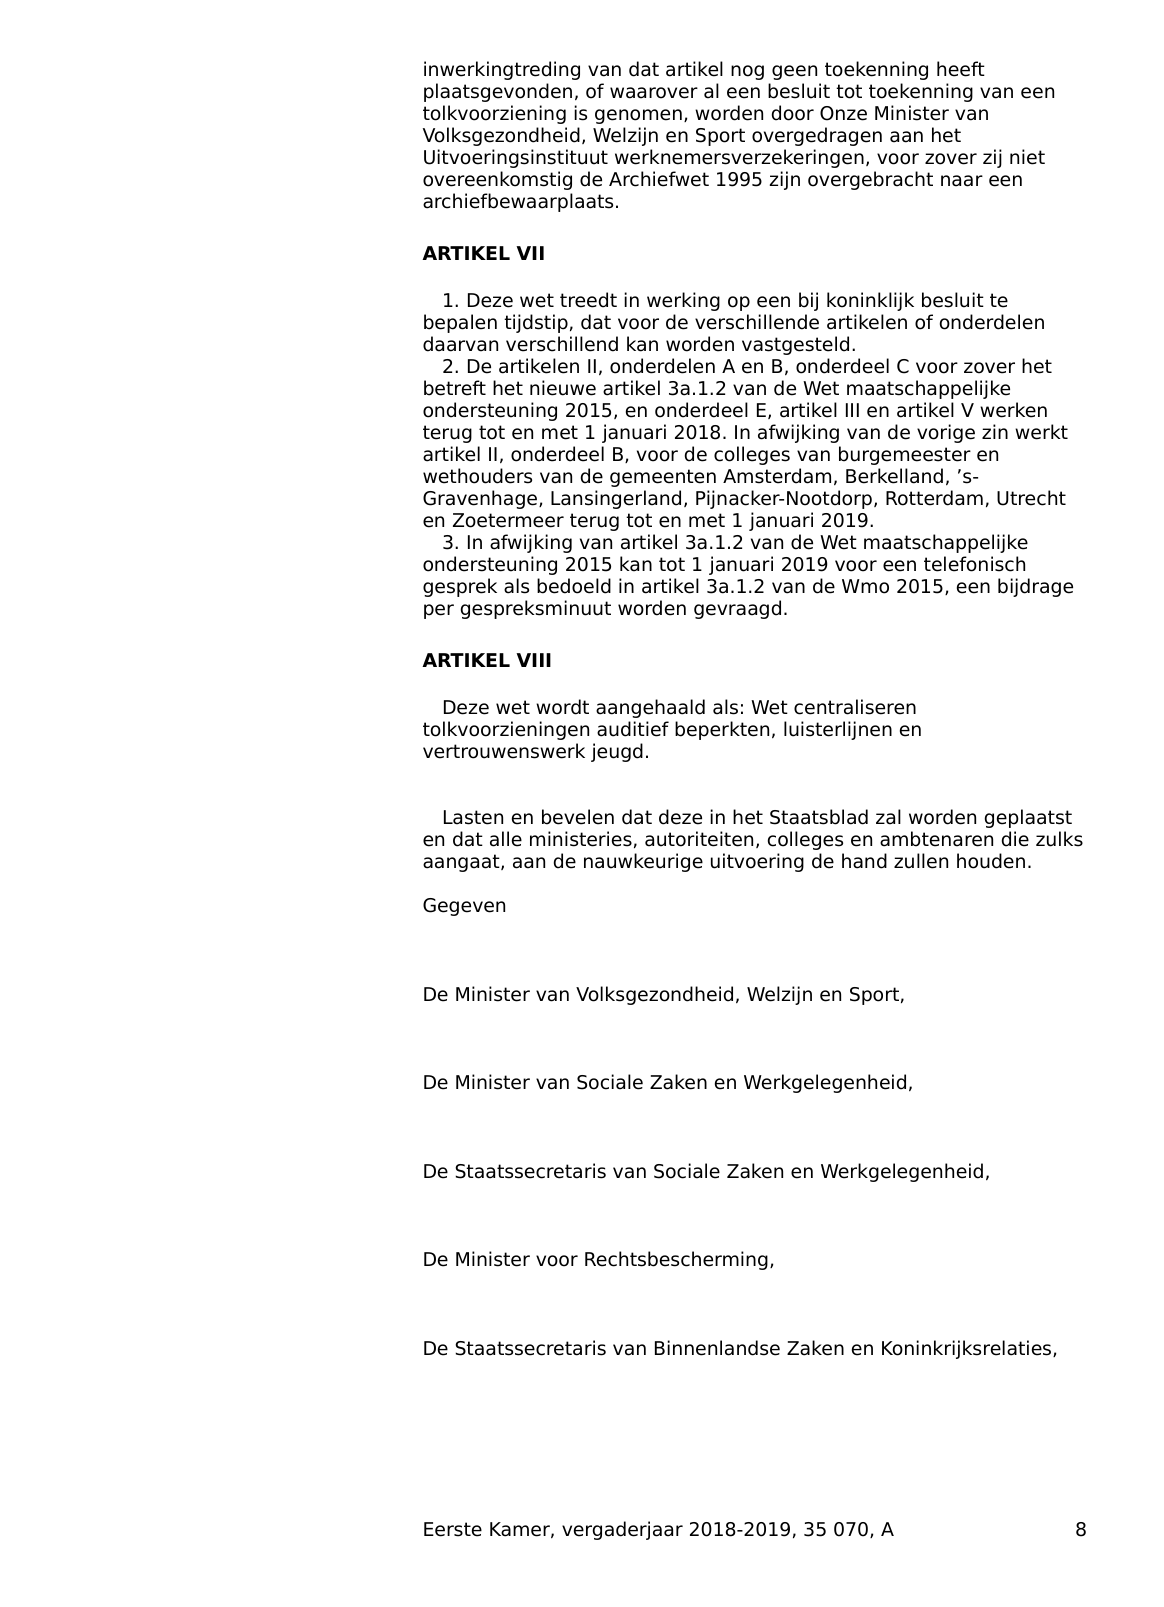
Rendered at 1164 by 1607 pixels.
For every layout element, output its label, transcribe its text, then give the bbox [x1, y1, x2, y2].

text De Minister voor Rechtsbescherming, [422, 1249, 1087, 1271]
subtitle ARTIKEL VIII [422, 649, 1087, 672]
text De Staatssecretaris van Binnenlandse Zaken en Koninkrijksrelaties, [422, 1338, 1087, 1360]
text 1. Deze wet treedt in werking op een bij koninklijk besluit te bepalen tijdstip, dat voor de verschillende artikelen of onderdelen daarvan verschillend kan worden vastgesteld. [422, 290, 1087, 356]
text 2. De artikelen II, onderdelen A en B, onderdeel C voor zover het betreft het nieuwe artikel 3a.1.2 van de Wet maatschappelijke ondersteuning 2015, en onderdeel E, artikel III en artikel V werken terug tot en met 1 januari 2018. In afwijking van de vorige zin werkt artikel II, onderdeel B, voor de colleges van burgemeester en wethouders van de gemeenten Amsterdam, Berkelland, ’s-Gravenhage, Lansingerland, Pijnacker-Nootdorp, Rotterdam, Utrecht en Zoetermeer terug tot en met 1 januari 2019. [422, 356, 1087, 532]
text Deze wet wordt aangehaald als: Wet centraliseren tolkvoorzieningen auditief beperkten, luisterlijnen en vertrouwenswerk jeugd. [422, 697, 1087, 762]
text De Minister van Sociale Zaken en Werkgelegenheid, [422, 1072, 1087, 1094]
text De Minister van Volksgezondheid, Welzijn en Sport, [422, 983, 1087, 1006]
text 3. In afwijking van artikel 3a.1.2 van de Wet maatschappelijke ondersteuning 2015 kan tot 1 januari 2019 voor een telefonisch gesprek als bedoeld in artikel 3a.1.2 van de Wmo 2015, een bijdrage per gespreksminuut worden gevraagd. [422, 532, 1087, 619]
text inwerkingtreding van dat artikel nog geen toekenning heeft plaatsgevonden, of waarover al een besluit tot toekenning van een tolkvoorziening is genomen, worden door Onze Minister van Volksgezondheid, Welzijn en Sport overgedragen aan het Uitvoeringsinstituut werknemersverzekeringen, voor zover zij niet overeenkomstig de Archiefwet 1995 zijn overgebracht naar een archiefbewaarplaats. [422, 59, 1087, 213]
text Gegeven [422, 895, 1087, 917]
text Lasten en bevelen dat deze in het Staatsblad zal worden geplaatst en dat alle ministeries, autoriteiten, colleges en ambtenaren die zulks aangaat, aan de nauwkeurige uitvoering de hand zullen houden. [422, 807, 1087, 873]
subtitle ARTIKEL VII [422, 243, 1087, 265]
text De Staatssecretaris van Sociale Zaken en Werkgelegenheid, [422, 1161, 1087, 1183]
